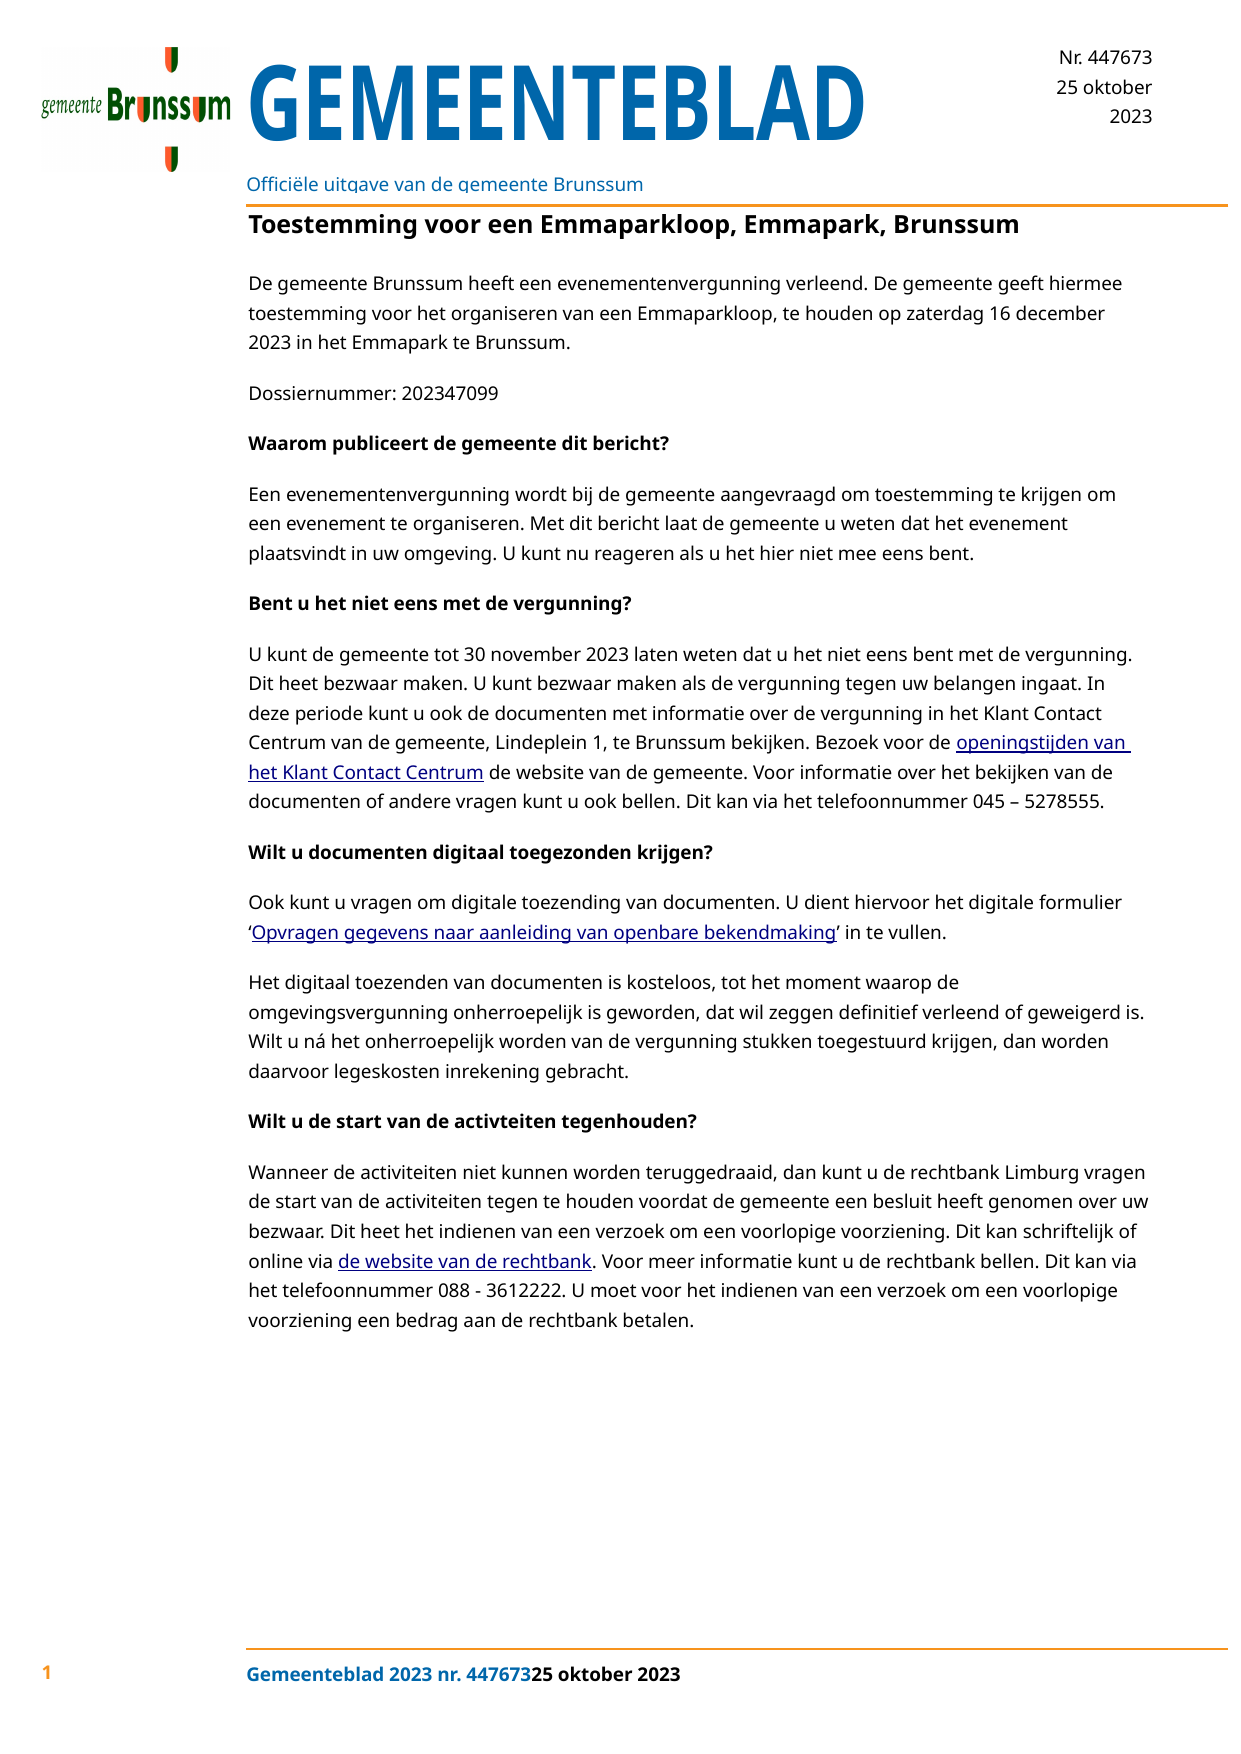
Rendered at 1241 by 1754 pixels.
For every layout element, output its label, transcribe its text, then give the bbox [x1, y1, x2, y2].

picture [41, 47, 231, 172]
text Een evenementenvergunning wordt bij de gemeente aangevraagd om toestemming te krijgen om een evenement te organiseren. Met dit bericht laat de gemeente u weten dat het evenement plaatsvindt in uw omgeving. U kunt nu reageren als u het hier niet mee eens bent. [248, 481, 1152, 566]
text De gemeente Brunssum heeft een evenementenvergunning verleend. De gemeente geeft hiermee toestemming voor het organiseren van een Emmaparkloop, te houden op zaterdag 16 december 2023 in het Emmapark te Brunssum. [248, 270, 1152, 355]
text Wilt u documenten digitaal toegezonden krijgen? [248, 839, 1152, 865]
text Dossiernummer: 202347099 [248, 380, 1152, 406]
text Bent u het niet eens met de vergunning? [248, 590, 1152, 616]
text Wilt u de start van de activteiten tegenhouden? [248, 1109, 1152, 1134]
text Waarom publiceert de gemeente dit bericht? [248, 430, 1152, 456]
text Toestemming voor een Emmaparkloop, Emmapark, Brunssum [248, 207, 1152, 241]
text U kunt de gemeente tot 30 november 2023 laten weten dat u het niet eens bent met de vergunning. Dit heet bezwaar maken. U kunt bezwaar maken als de vergunning tegen uw belangen ingaat. In deze periode kunt u ook de documenten met informatie over de vergunning in het Klant Contact Centrum van de gemeente, Lindeplein 1, te Brunssum bekijken. Bezoek voor de openingstijden van het Klant Contact Centrum de website van de gemeente. Voor informatie over het bekijken van de documenten of andere vragen kunt u ook bellen. Dit kan via het telefoonnummer 045 – 5278555. [248, 641, 1152, 814]
text Wanneer de activiteiten niet kunnen worden teruggedraaid, dan kunt u de rechtbank Limburg vragen de start van de activiteiten tegen te houden voordat de gemeente een besluit heeft genomen over uw bezwaar. Dit heet het indienen van een verzoek om een voorlopige voorziening. Dit kan schriftelijk of online via de website van de rechtbank. Voor meer informatie kunt u de rechtbank bellen. Dit kan via het telefoonnummer 088 - 3612222. U moet voor het indienen van een verzoek om een voorlopige voorziening een bedrag aan de rechtbank betalen. [248, 1159, 1152, 1333]
text Het digitaal toezenden van documenten is kosteloos, tot het moment waarop de omgevingsvergunning onherroepelijk is geworden, dat wil zeggen definitief verleend of geweigerd is. Wilt u ná het onherroepelijk worden van de vergunning stukken toegestuurd krijgen, dan worden daarvoor legeskosten inrekening gebracht. [248, 969, 1152, 1084]
text Ook kunt u vragen om digitale toezending van documenten. U dient hiervoor het digitale formulier ‘Opvragen gegevens naar aanleiding van openbare bekendmaking’ in te vullen. [248, 889, 1152, 945]
